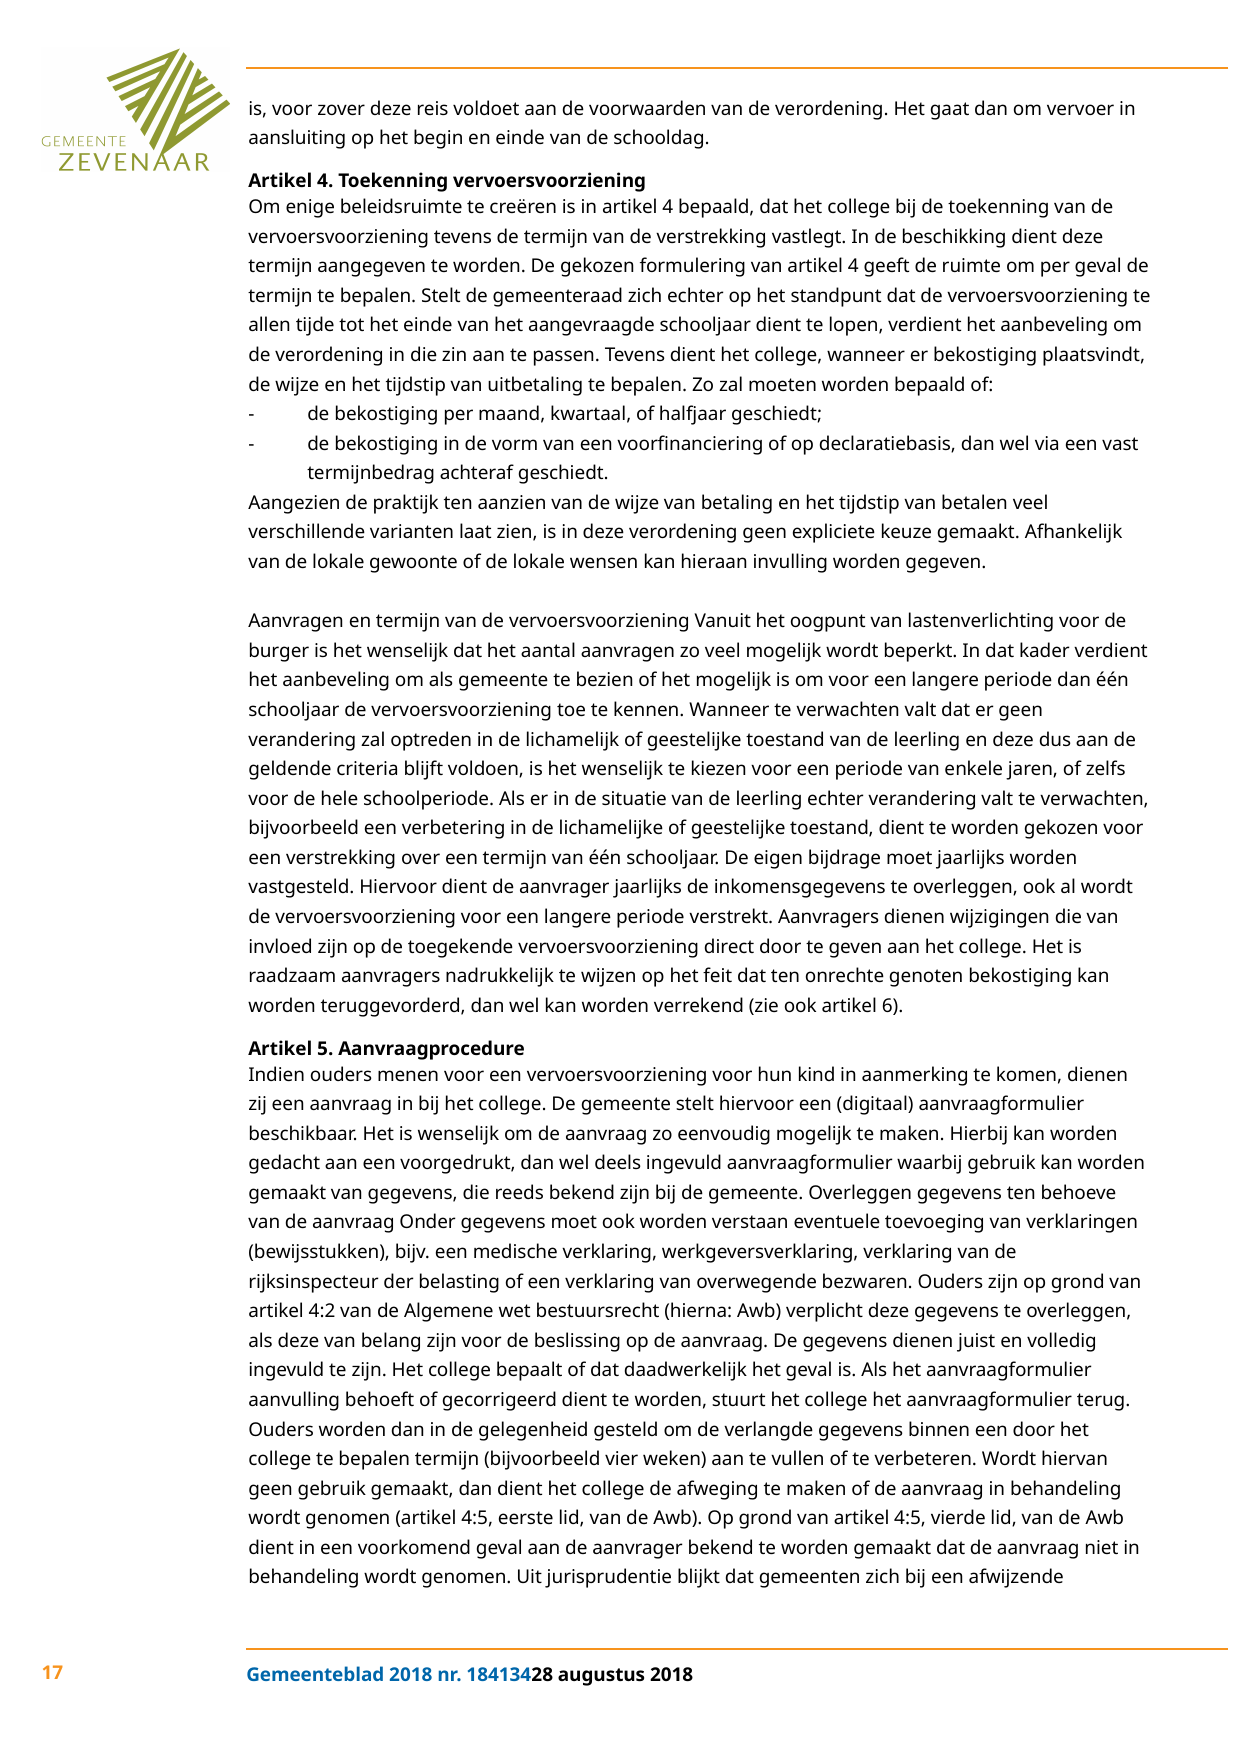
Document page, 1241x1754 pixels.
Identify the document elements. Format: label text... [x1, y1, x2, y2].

list de bekostiging per maand, kwartaal, of halfjaar geschiedt; [248, 400, 1152, 426]
list de bekostiging in de vorm van een voorfinanciering of op declaratiebasis, dan wel via een vast termijnbedrag achteraf geschiedt. [248, 430, 1152, 485]
text is, voor zover deze reis voldoet aan de voorwaarden van de verordening. Het gaat dan om vervoer in aansluiting op het begin en einde van de schooldag. [248, 95, 1152, 150]
text Aangezien de praktijk ten aanzien van de wijze van betaling en het tijdstip van betalen veel verschillende varianten laat zien, is in deze verordening geen expliciete keuze gemaakt. Afhankelijk van de lokale gewoonte of de lokale wensen kan hieraan invulling worden gegeven. [248, 489, 1152, 574]
text Indien ouders menen voor een vervoersvoorziening voor hun kind in aanmerking te komen, dienen zij een aanvraag in bij het college. De gemeente stelt hiervoor een (digitaal) aanvraagformulier beschikbaar. Het is wenselijk om de aanvraag zo eenvoudig mogelijk te maken. Hierbij kan worden gedacht aan een voorgedrukt, dan wel deels ingevuld aanvraagformulier waarbij gebruik kan worden gemaakt van gegevens, die reeds bekend zijn bij de gemeente. Overleggen gegevens ten behoeve van de aanvraag Onder gegevens moet ook worden verstaan eventuele toevoeging van verklaringen (bewijsstukken), bijv. een medische verklaring, werkgeversverklaring, verklaring van de rijksinspecteur der belasting of een verklaring van overwegende bezwaren. Ouders zijn op grond van artikel 4:2 van de Algemene wet bestuursrecht (hierna: Awb) verplicht deze gegevens te overleggen, als deze van belang zijn voor de beslissing op de aanvraag. De gegevens dienen juist en volledig ingevuld te zijn. Het college bepaalt of dat daadwerkelijk het geval is. Als het aanvraagformulier aanvulling behoeft of gecorrigeerd dient te worden, stuurt het college het aanvraagformulier terug. Ouders worden dan in de gelegenheid gesteld om de verlangde gegevens binnen een door het college te bepalen termijn (bijvoorbeeld vier weken) aan te vullen of te verbeteren. Wordt hiervan geen gebruik gemaakt, dan dient het college de afweging te maken of de aanvraag in behandeling wordt genomen (artikel 4:5, eerste lid, van de Awb). Op grond van artikel 4:5, vierde lid, van de Awb dient in een voorkomend geval aan de aanvrager bekend te worden gemaakt dat de aanvraag niet in behandeling wordt genomen. Uit jurisprudentie blijkt dat gemeenten zich bij een afwijzende [248, 1061, 1152, 1589]
text Artikel 4. Toekenning vervoersvoorziening [248, 167, 1152, 193]
picture [41, 47, 231, 172]
text Artikel 5. Aanvraagprocedure [248, 1035, 1152, 1061]
text Om enige beleidsruimte te creëren is in artikel 4 bepaald, dat het college bij de toekenning van de vervoersvoorziening tevens de termijn van de verstrekking vastlegt. In de beschikking dient deze termijn aangegeven te worden. De gekozen formulering van artikel 4 geeft de ruimte om per geval de termijn te bepalen. Stelt de gemeenteraad zich echter op het standpunt dat de vervoersvoorziening te allen tijde tot het einde van het aangevraagde schooljaar dient te lopen, verdient het aanbeveling om de verordening in die zin aan te passen. Tevens dient het college, wanneer er bekostiging plaatsvindt, de wijze en het tijdstip van uitbetaling te bepalen. Zo zal moeten worden bepaald of: [248, 193, 1152, 396]
text Aanvragen en termijn van de vervoersvoorziening Vanuit het oogpunt van lastenverlichting voor de burger is het wenselijk dat het aantal aanvragen zo veel mogelijk wordt beperkt. In dat kader verdient het aanbeveling om als gemeente te bezien of het mogelijk is om voor een langere periode dan één schooljaar de vervoersvoorziening toe te kennen. Wanneer te verwachten valt dat er geen verandering zal optreden in de lichamelijk of geestelijke toestand van de leerling en deze dus aan de geldende criteria blijft voldoen, is het wenselijk te kiezen voor een periode van enkele jaren, of zelfs voor de hele schoolperiode. Als er in de situatie van de leerling echter verandering valt te verwachten, bijvoorbeeld een verbetering in de lichamelijke of geestelijke toestand, dient te worden gekozen voor een verstrekking over een termijn van één schooljaar. De eigen bijdrage moet jaarlijks worden vastgesteld. Hiervoor dient de aanvrager jaarlijks de inkomensgegevens te overleggen, ook al wordt de vervoersvoorziening voor een langere periode verstrekt. Aanvragers dienen wijzigingen die van invloed zijn op de toegekende vervoersvoorziening direct door te geven aan het college. Het is raadzaam aanvragers nadrukkelijk te wijzen op het feit dat ten onrechte genoten bekostiging kan worden teruggevorderd, dan wel kan worden verrekend (zie ook artikel 6). [248, 607, 1152, 1018]
